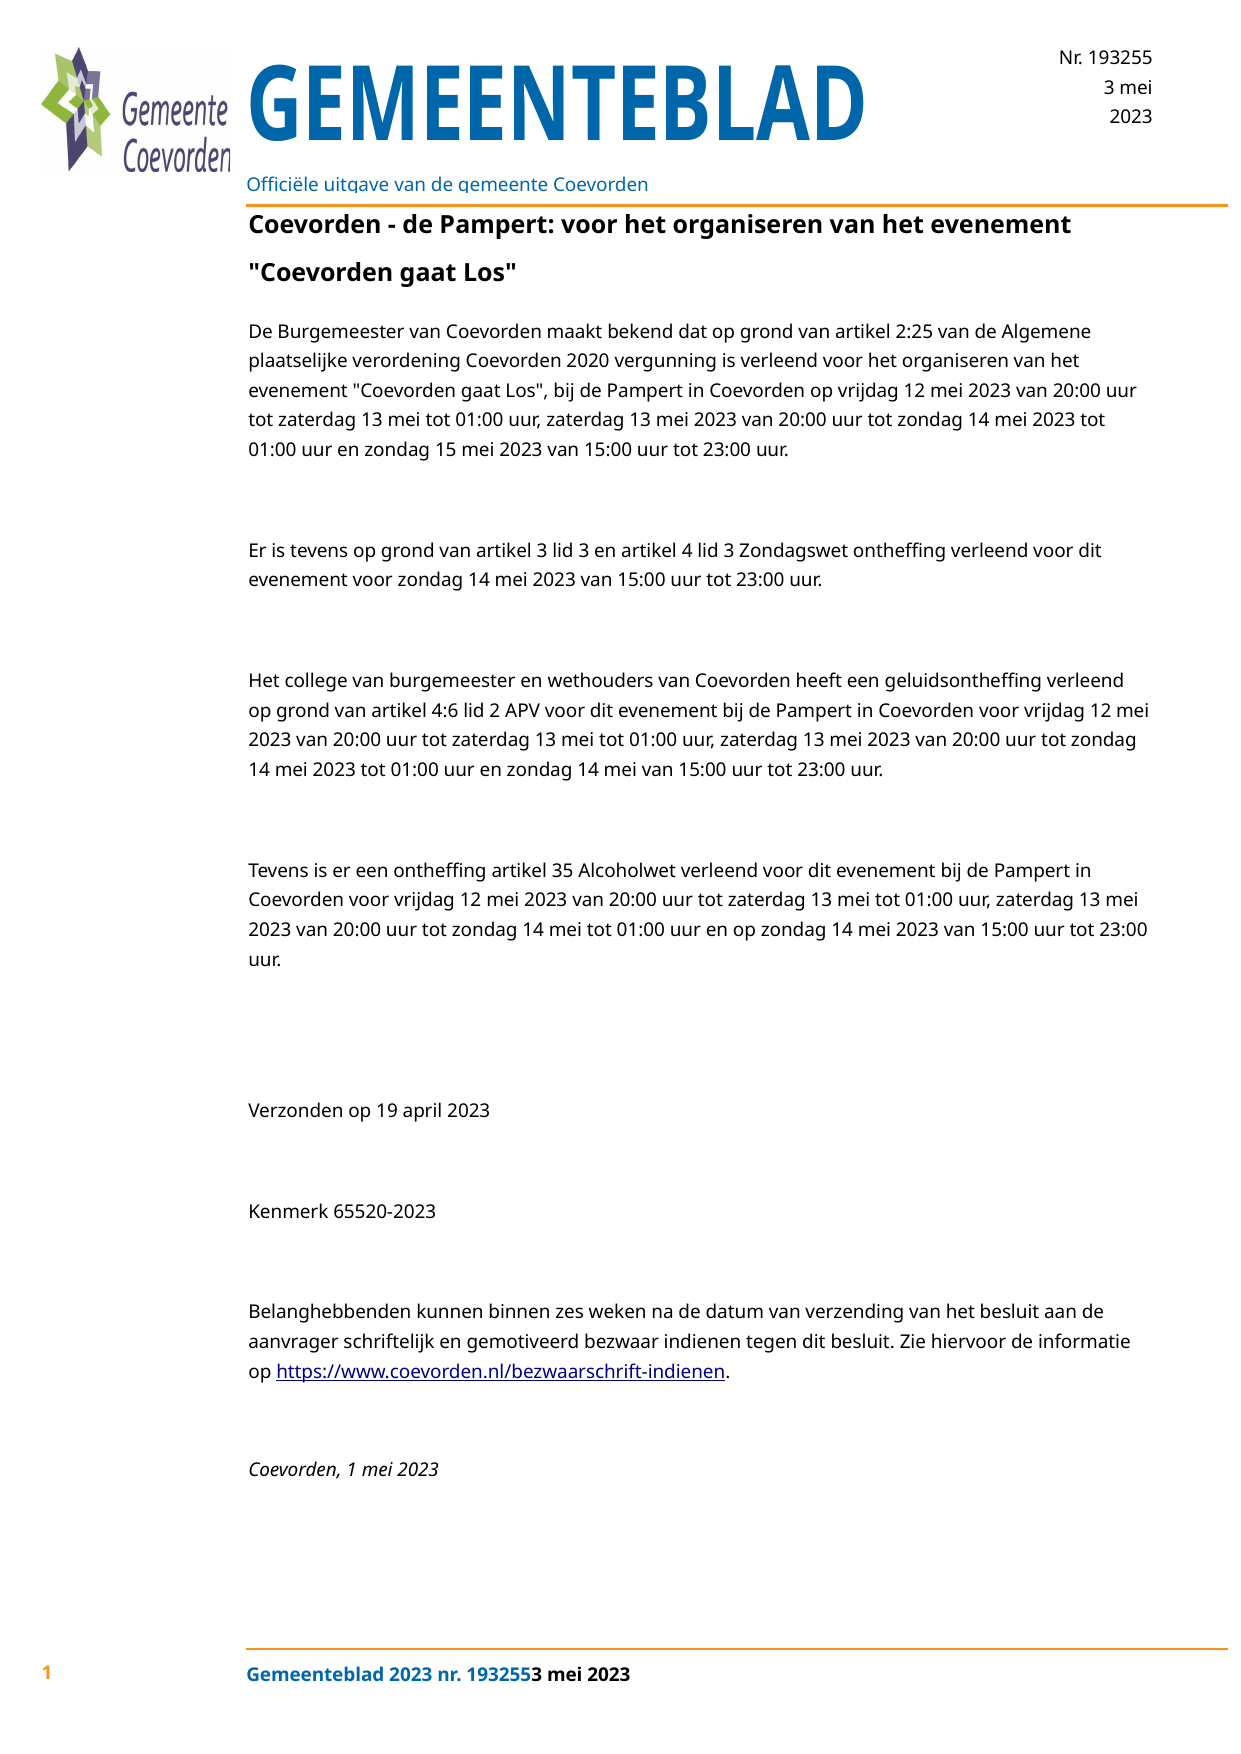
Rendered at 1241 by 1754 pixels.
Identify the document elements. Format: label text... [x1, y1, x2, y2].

text De Burgemeester van Coevorden maakt bekend dat op grond van artikel 2:25 van de Algemene plaatselijke verordening Coevorden 2020 vergunning is verleend voor het organiseren van het evenement "Coevorden gaat Los", bij de Pampert in Coevorden op vrijdag 12 mei 2023 van 20:00 uur tot zaterdag 13 mei tot 01:00 uur, zaterdag 13 mei 2023 van 20:00 uur tot zondag 14 mei 2023 tot 01:00 uur en zondag 15 mei 2023 van 15:00 uur tot 23:00 uur. [248, 318, 1152, 462]
picture [41, 47, 231, 172]
text Kenmerk 65520-2023 [248, 1198, 1152, 1224]
text Coevorden - de Pampert: voor het organiseren van het evenement "Coevorden gaat Los" [248, 207, 1152, 288]
text Tevens is er een ontheffing artikel 35 Alcoholwet verleend voor dit evenement bij de Pampert in Coevorden voor vrijdag 12 mei 2023 van 20:00 uur tot zaterdag 13 mei tot 01:00 uur, zaterdag 13 mei 2023 van 20:00 uur tot zondag 14 mei tot 01:00 uur en op zondag 14 mei 2023 van 15:00 uur tot 23:00 uur. [248, 857, 1152, 972]
text Er is tevens op grond van artikel 3 lid 3 en artikel 4 lid 3 Zondagswet ontheffing verleend voor dit evenement voor zondag 14 mei 2023 van 15:00 uur tot 23:00 uur. [248, 537, 1152, 592]
text Het college van burgemeester en wethouders van Coevorden heeft een geluidsontheffing verleend op grond van artikel 4:6 lid 2 APV voor dit evenement bij de Pampert in Coevorden voor vrijdag 12 mei 2023 van 20:00 uur tot zaterdag 13 mei tot 01:00 uur, zaterdag 13 mei 2023 van 20:00 uur tot zondag 14 mei 2023 tot 01:00 uur en zondag 14 mei van 15:00 uur tot 23:00 uur. [248, 667, 1152, 782]
text Coevorden, 1 mei 2023 [248, 1456, 1152, 1482]
text Verzonden op 19 april 2023 [248, 1097, 1152, 1123]
text Belanghebbenden kunnen binnen zes weken na de datum van verzending van het besluit aan de aanvrager schriftelijk en gemotiveerd bezwaar indienen tegen dit besluit. Zie hiervoor de informatie op https://www.coevorden.nl/bezwaarschrift-indienen. [248, 1299, 1152, 1384]
